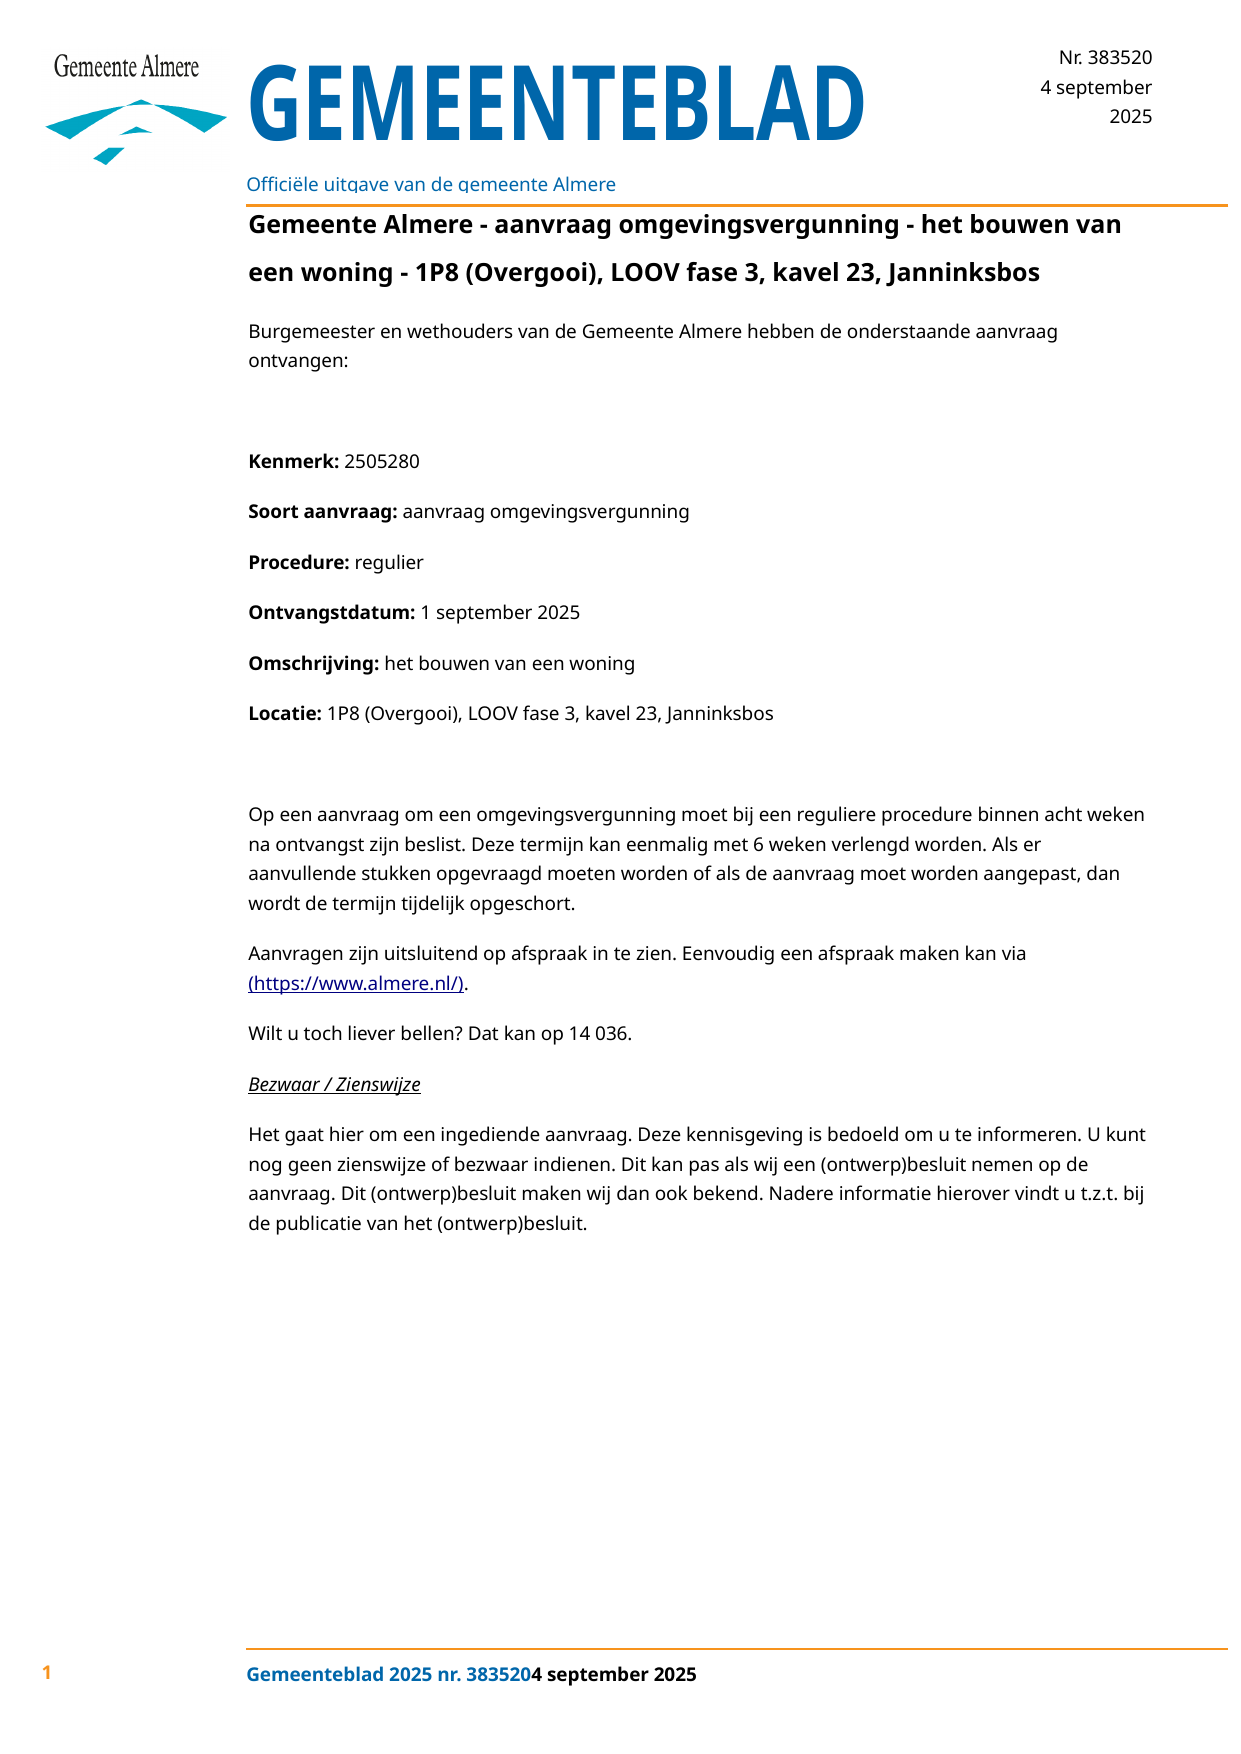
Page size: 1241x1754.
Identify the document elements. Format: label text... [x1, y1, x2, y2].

text Ontvangstdatum: 1 september 2025 [248, 599, 1152, 625]
text Wilt u toch liever bellen? Dat kan op 14 036. [248, 1020, 1152, 1046]
text Aanvragen zijn uitsluitend op afspraak in te zien. Eenvoudig een afspraak maken kan via (https://www.almere.nl/). [248, 940, 1152, 996]
text Bezwaar / Zienswijze [248, 1071, 1152, 1097]
text Procedure: regulier [248, 549, 1152, 575]
text Het gaat hier om een ingediende aanvraag. Deze kennisgeving is bedoeld om u te informeren. U kunt nog geen zienswijze of bezwaar indienen. Dit kan pas als wij een (ontwerp)besluit nemen op de aanvraag. Dit (ontwerp)besluit maken wij dan ook bekend. Nadere informatie hierover vindt u t.z.t. bij de publicatie van het (ontwerp)besluit. [248, 1121, 1152, 1236]
text Kenmerk: 2505280 [248, 448, 1152, 474]
text Locatie: 1P8 (Overgooi), LOOV fase 3, kavel 23, Janninksbos [248, 700, 1152, 726]
picture [41, 47, 231, 172]
text Soort aanvraag: aanvraag omgevingsvergunning [248, 499, 1152, 524]
text Omschrijving: het bouwen van een woning [248, 650, 1152, 676]
text Gemeente Almere - aanvraag omgevingsvergunning - het bouwen van een woning - 1P8 (Overgooi), LOOV fase 3, kavel 23, Janninksbos [248, 207, 1152, 288]
text Burgemeester en wethouders van de Gemeente Almere hebben de onderstaande aanvraag ontvangen: [248, 318, 1152, 373]
text Op een aanvraag om een omgevingsvergunning moet bij een reguliere procedure binnen acht weken na ontvangst zijn beslist. Deze termijn kan eenmalig met 6 weken verlengd worden. Als er aanvullende stukken opgevraagd moeten worden of als de aanvraag moet worden aangepast, dan wordt de termijn tijdelijk opgeschort. [248, 801, 1152, 916]
